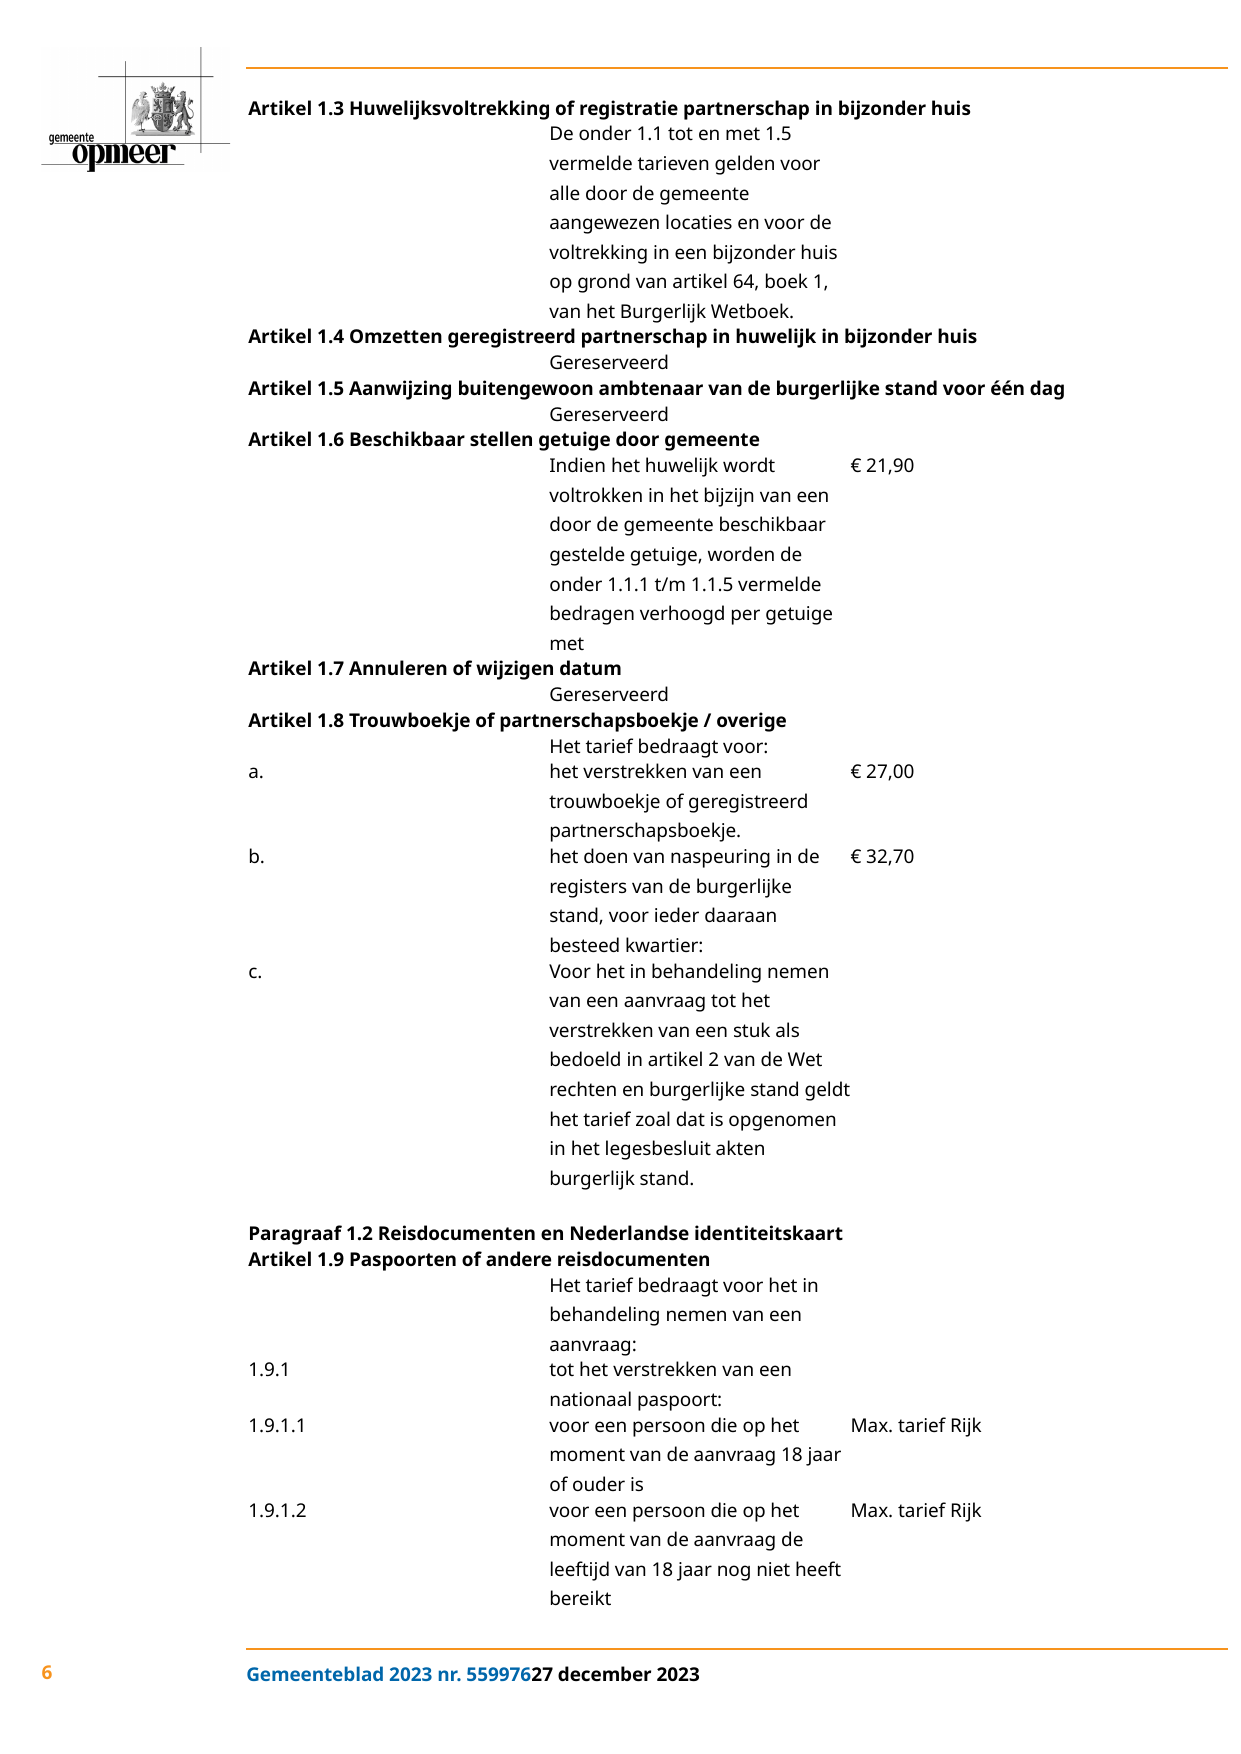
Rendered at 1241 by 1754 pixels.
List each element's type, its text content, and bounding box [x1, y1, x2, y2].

table_cell € 27,00 [850, 759, 1152, 843]
picture [41, 47, 231, 172]
table_cell [850, 681, 1152, 707]
table_cell Gereserveerd [549, 681, 850, 707]
table_cell het verstrekken van een trouwboekje of geregistreerd partnerschapsboekje. [549, 759, 850, 843]
table_cell [850, 958, 1152, 1191]
table_cell Paragraaf 1.2 Reisdocumenten en Nederlandse identiteitskaart [248, 1191, 1152, 1246]
table_cell Indien het huwelijk wordt voltrokken in het bijzijn van een door de gemeente beschikbaar gestelde getuige, worden de onder 1.1.1 t/m 1.1.5 vermelde bedragen verhoogd per getuige met [549, 453, 850, 656]
table_cell [850, 1357, 1152, 1412]
table_cell 1.9.1.2 [248, 1497, 549, 1611]
table_cell Artikel 1.3 Huwelijksvoltrekking of registratie partnerschap in bijzonder huis [248, 95, 1152, 121]
table_cell [850, 733, 1152, 758]
table_cell Voor het in behandeling nemen van een aanvraag tot het verstrekken van een stuk als bedoeld in artikel 2 van de Wet rechten en burgerlijke stand geldt het tarief zoal dat is opgenomen in het legesbesluit akten burgerlijk stand. [549, 958, 850, 1191]
table_cell Artikel 1.9 Paspoorten of andere reisdocumenten [248, 1246, 1152, 1272]
table_cell De onder 1.1 tot en met 1.5 vermelde tarieven gelden voor alle door de gemeente aangewezen locaties en voor de voltrekking in een bijzonder huis op grond van artikel 64, boek 1, van het Burgerlijk Wetboek. [549, 121, 850, 324]
table_cell Max. tarief Rijk [850, 1412, 1152, 1497]
table_cell [248, 681, 549, 707]
table_cell [850, 121, 1152, 324]
table_cell [248, 733, 549, 758]
table_cell tot het verstrekken van een nationaal paspoort: [549, 1357, 850, 1412]
table_cell Gereserveerd [549, 401, 850, 427]
table_cell het doen van naspeuring in de registers van de burgerlijke stand, voor ieder daaraan besteed kwartier: [549, 844, 850, 958]
table_cell € 21,90 [850, 453, 1152, 656]
table_cell [248, 350, 549, 375]
table_cell 1.9.1 [248, 1357, 549, 1412]
table_cell c. [248, 958, 549, 1191]
table_cell Het tarief bedraagt voor: [549, 733, 850, 758]
table_cell [248, 121, 549, 324]
table_cell [248, 401, 549, 427]
table_cell [850, 350, 1152, 375]
table_cell Artikel 1.4 Omzetten geregistreerd partnerschap in huwelijk in bijzonder huis [248, 324, 1152, 349]
table_cell 1.9.1.1 [248, 1412, 549, 1497]
table_cell Het tarief bedraagt voor het in behandeling nemen van een aanvraag: [549, 1272, 850, 1357]
table_cell a. [248, 759, 549, 843]
table_cell voor een persoon die op het moment van de aanvraag de leeftijd van 18 jaar nog niet heeft bereikt [549, 1497, 850, 1611]
table_cell [850, 401, 1152, 427]
table_cell [248, 1272, 549, 1357]
table_cell Artikel 1.5 Aanwijzing buitengewoon ambtenaar van de burgerlijke stand voor één dag [248, 375, 1152, 401]
table_cell Artikel 1.6 Beschikbaar stellen getuige door gemeente [248, 427, 1152, 452]
table_cell Artikel 1.8 Trouwboekje of partnerschapsboekje / overige [248, 707, 1152, 733]
table_cell € 32,70 [850, 844, 1152, 958]
table_cell [850, 1272, 1152, 1357]
table_cell b. [248, 844, 549, 958]
table_cell voor een persoon die op het moment van de aanvraag 18 jaar of ouder is [549, 1412, 850, 1497]
table_cell Max. tarief Rijk [850, 1497, 1152, 1611]
table_cell [248, 453, 549, 656]
table_cell Gereserveerd [549, 350, 850, 375]
table_cell Artikel 1.7 Annuleren of wijzigen datum [248, 656, 1152, 681]
